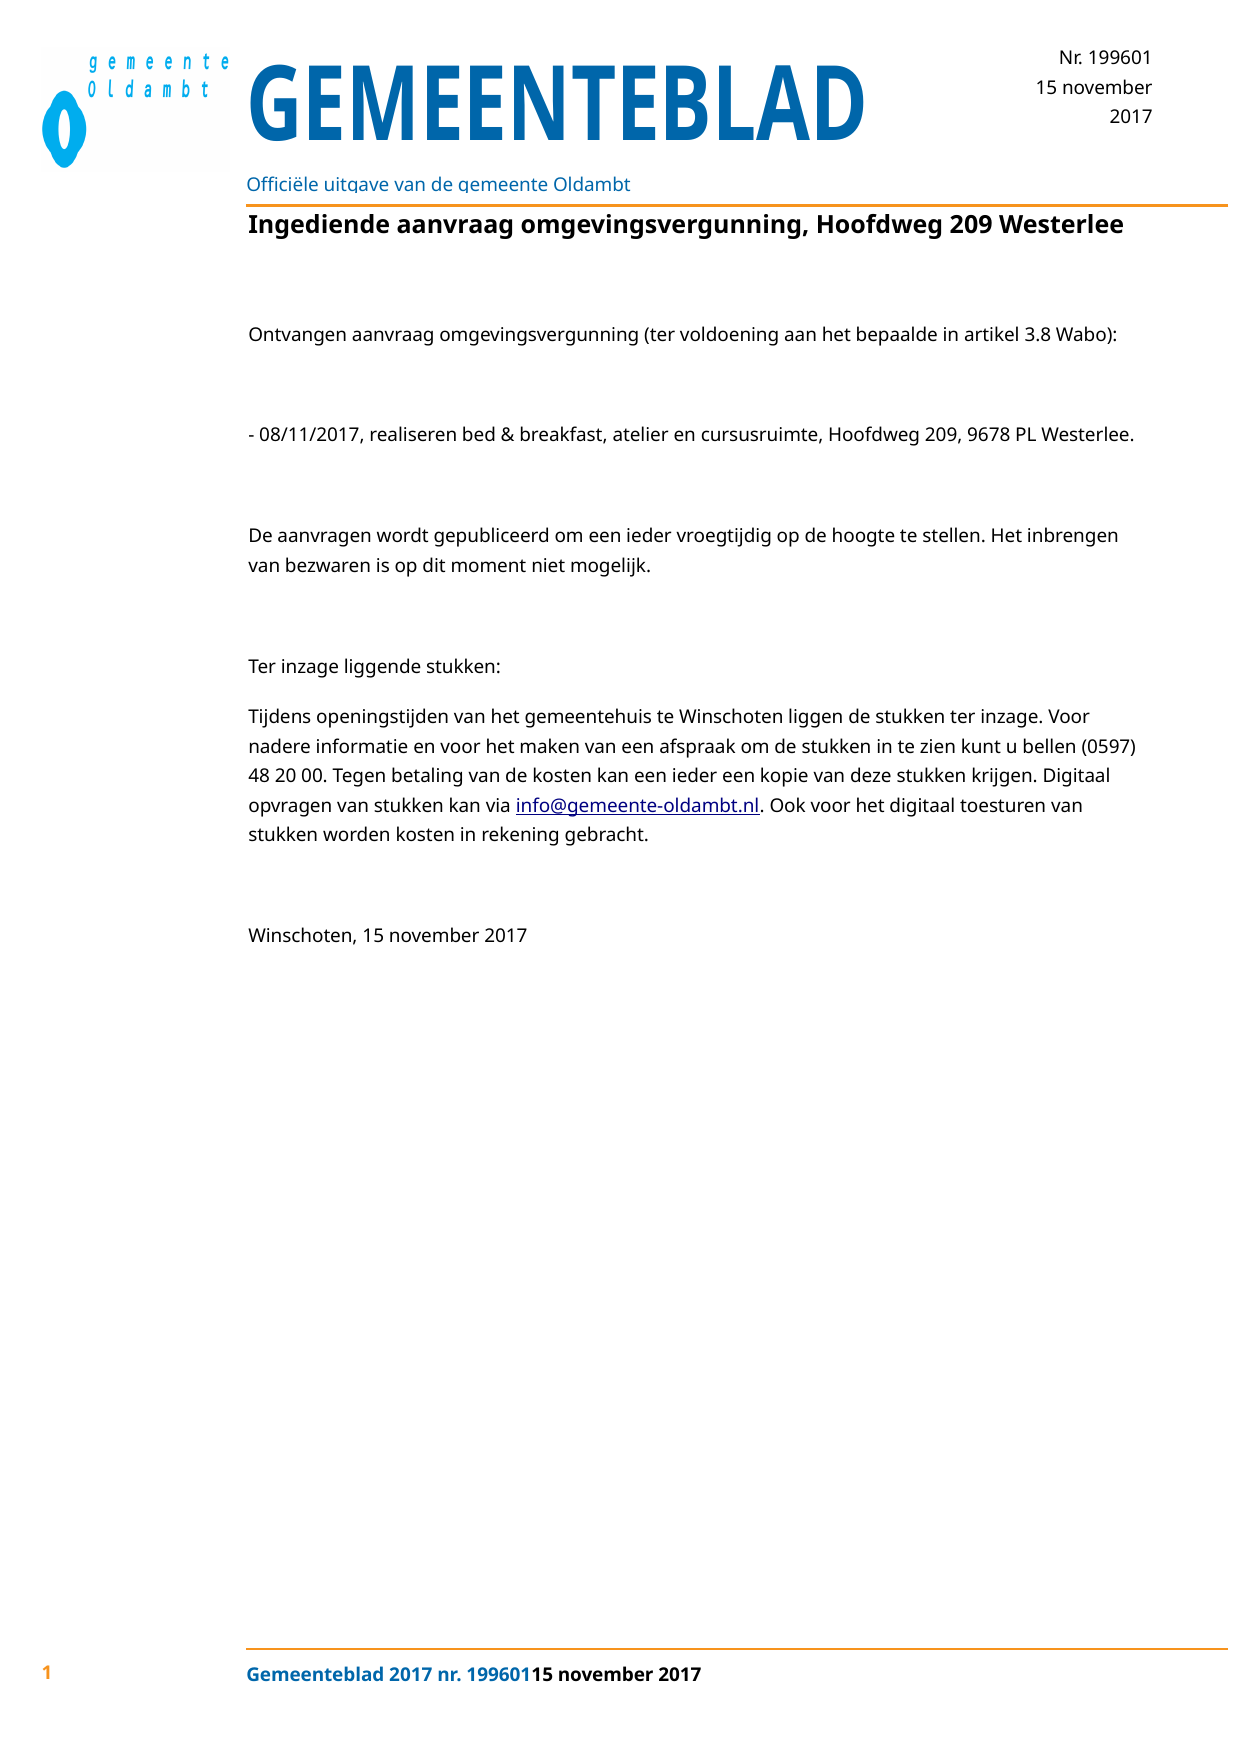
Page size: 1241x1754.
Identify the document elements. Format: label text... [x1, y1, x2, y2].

text Ingediende aanvraag omgevingsvergunning, Hoofdweg 209 Westerlee [248, 207, 1152, 241]
text - 08/11/2017, realiseren bed & breakfast, atelier en cursusruimte, Hoofdweg 209, 9678 PL Westerlee. [248, 422, 1152, 447]
text Ter inzage liggende stukken: [248, 653, 1152, 678]
text Winschoten, 15 november 2017 [248, 922, 1152, 948]
text Ontvangen aanvraag omgevingsvergunning (ter voldoening aan het bepaalde in artikel 3.8 Wabo): [248, 321, 1152, 346]
text De aanvragen wordt gepubliceerd om een ieder vroegtijdig op de hoogte te stellen. Het inbrengen van bezwaren is op dit moment niet mogelijk. [248, 522, 1152, 578]
text Tijdens openingstijden van het gemeentehuis te Winschoten liggen de stukken ter inzage. Voor nadere informatie en voor het maken van een afspraak om de stukken in te zien kunt u bellen (0597) 48 20 00. Tegen betaling van de kosten kan een ieder een kopie van deze stukken krijgen. Digitaal opvragen van stukken kan via info@gemeente-oldambt.nl. Ook voor het digitaal toesturen van stukken worden kosten in rekening gebracht. [248, 703, 1152, 847]
picture [41, 47, 231, 172]
